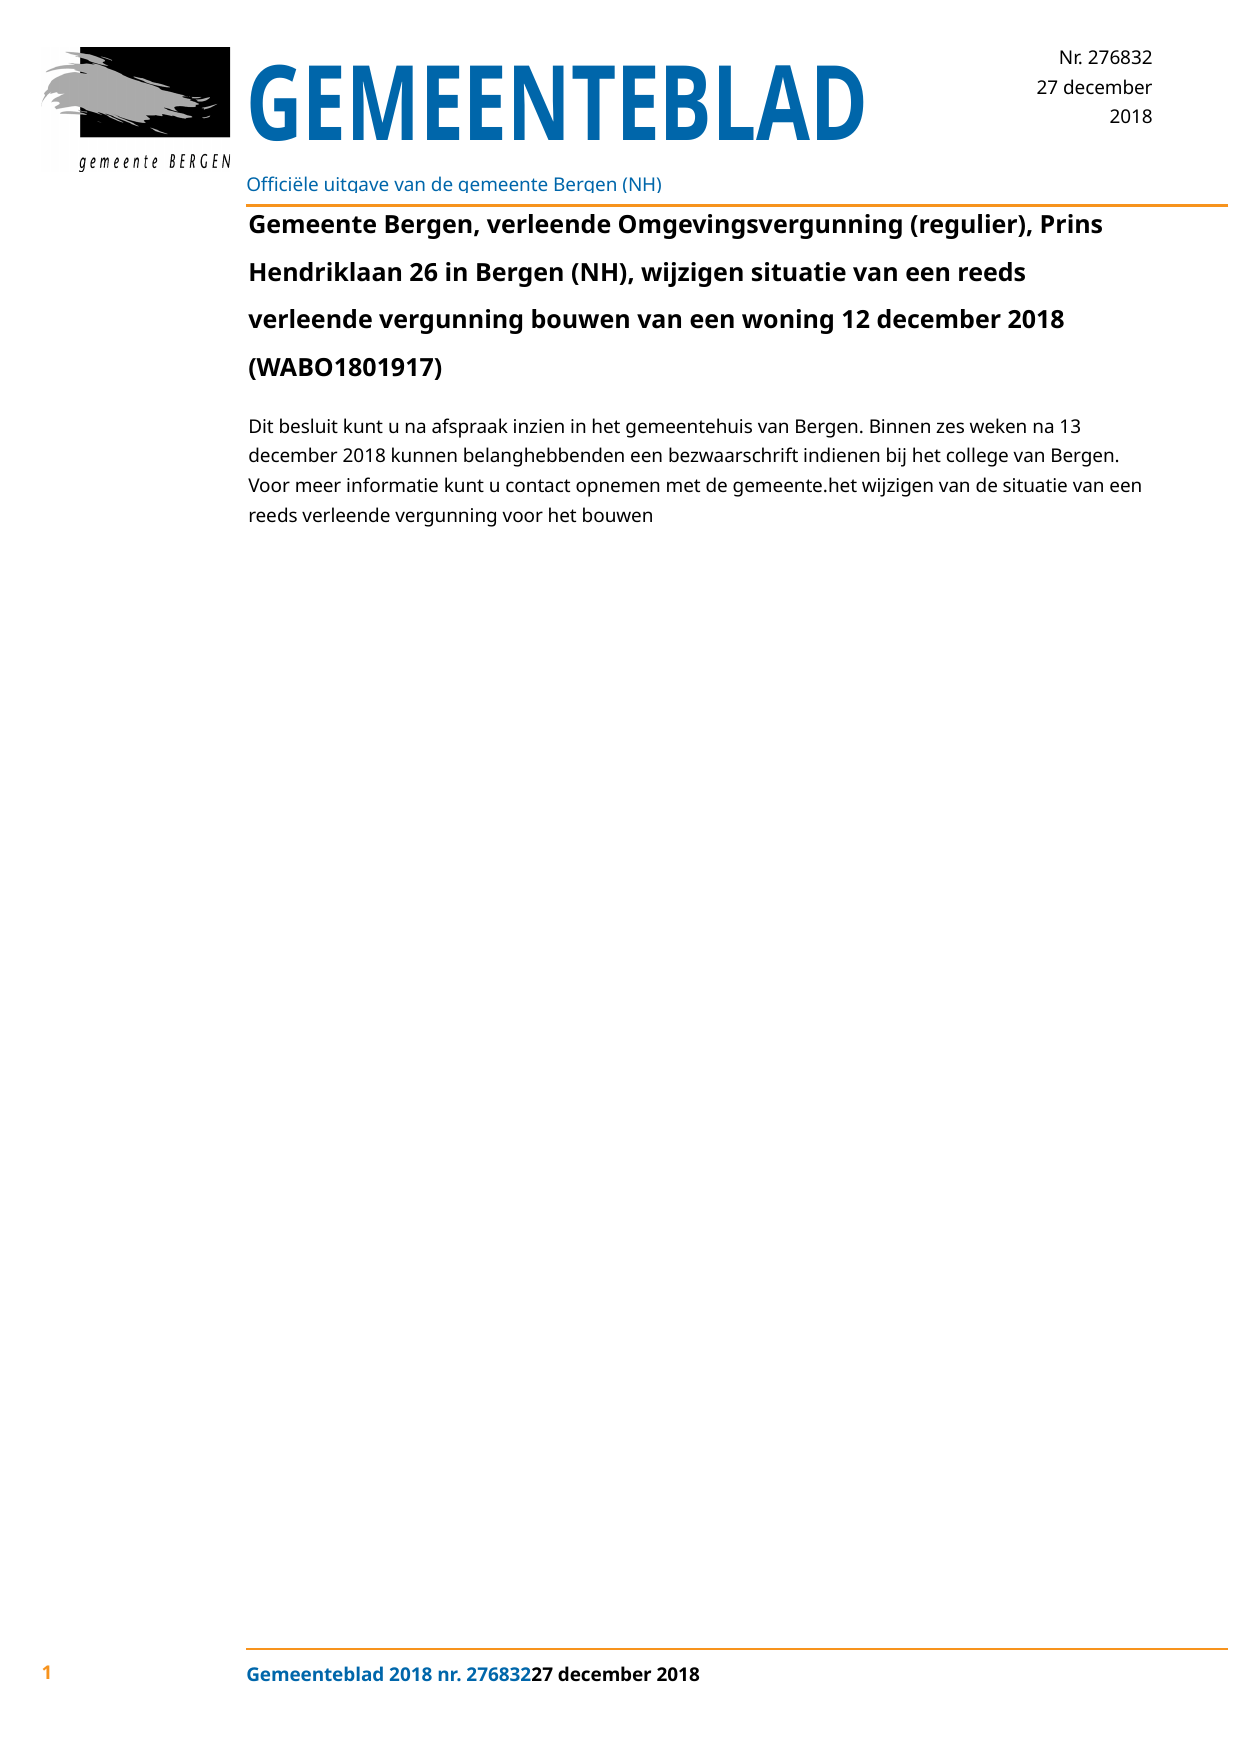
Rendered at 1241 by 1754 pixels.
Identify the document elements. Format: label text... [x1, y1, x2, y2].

text Dit besluit kunt u na afspraak inzien in het gemeentehuis van Bergen. Binnen zes weken na 13 december 2018 kunnen belanghebbenden een bezwaarschrift indienen bij het college van Bergen. Voor meer informatie kunt u contact opnemen met de gemeente.het wijzigen van de situatie van een reeds verleende vergunning voor het bouwen [248, 413, 1152, 528]
text Gemeente Bergen, verleende Omgevingsvergunning (regulier), Prins Hendriklaan 26 in Bergen (NH), wijzigen situatie van een reeds verleende vergunning bouwen van een woning 12 december 2018 (WABO1801917) [248, 207, 1152, 384]
picture [41, 47, 231, 172]
